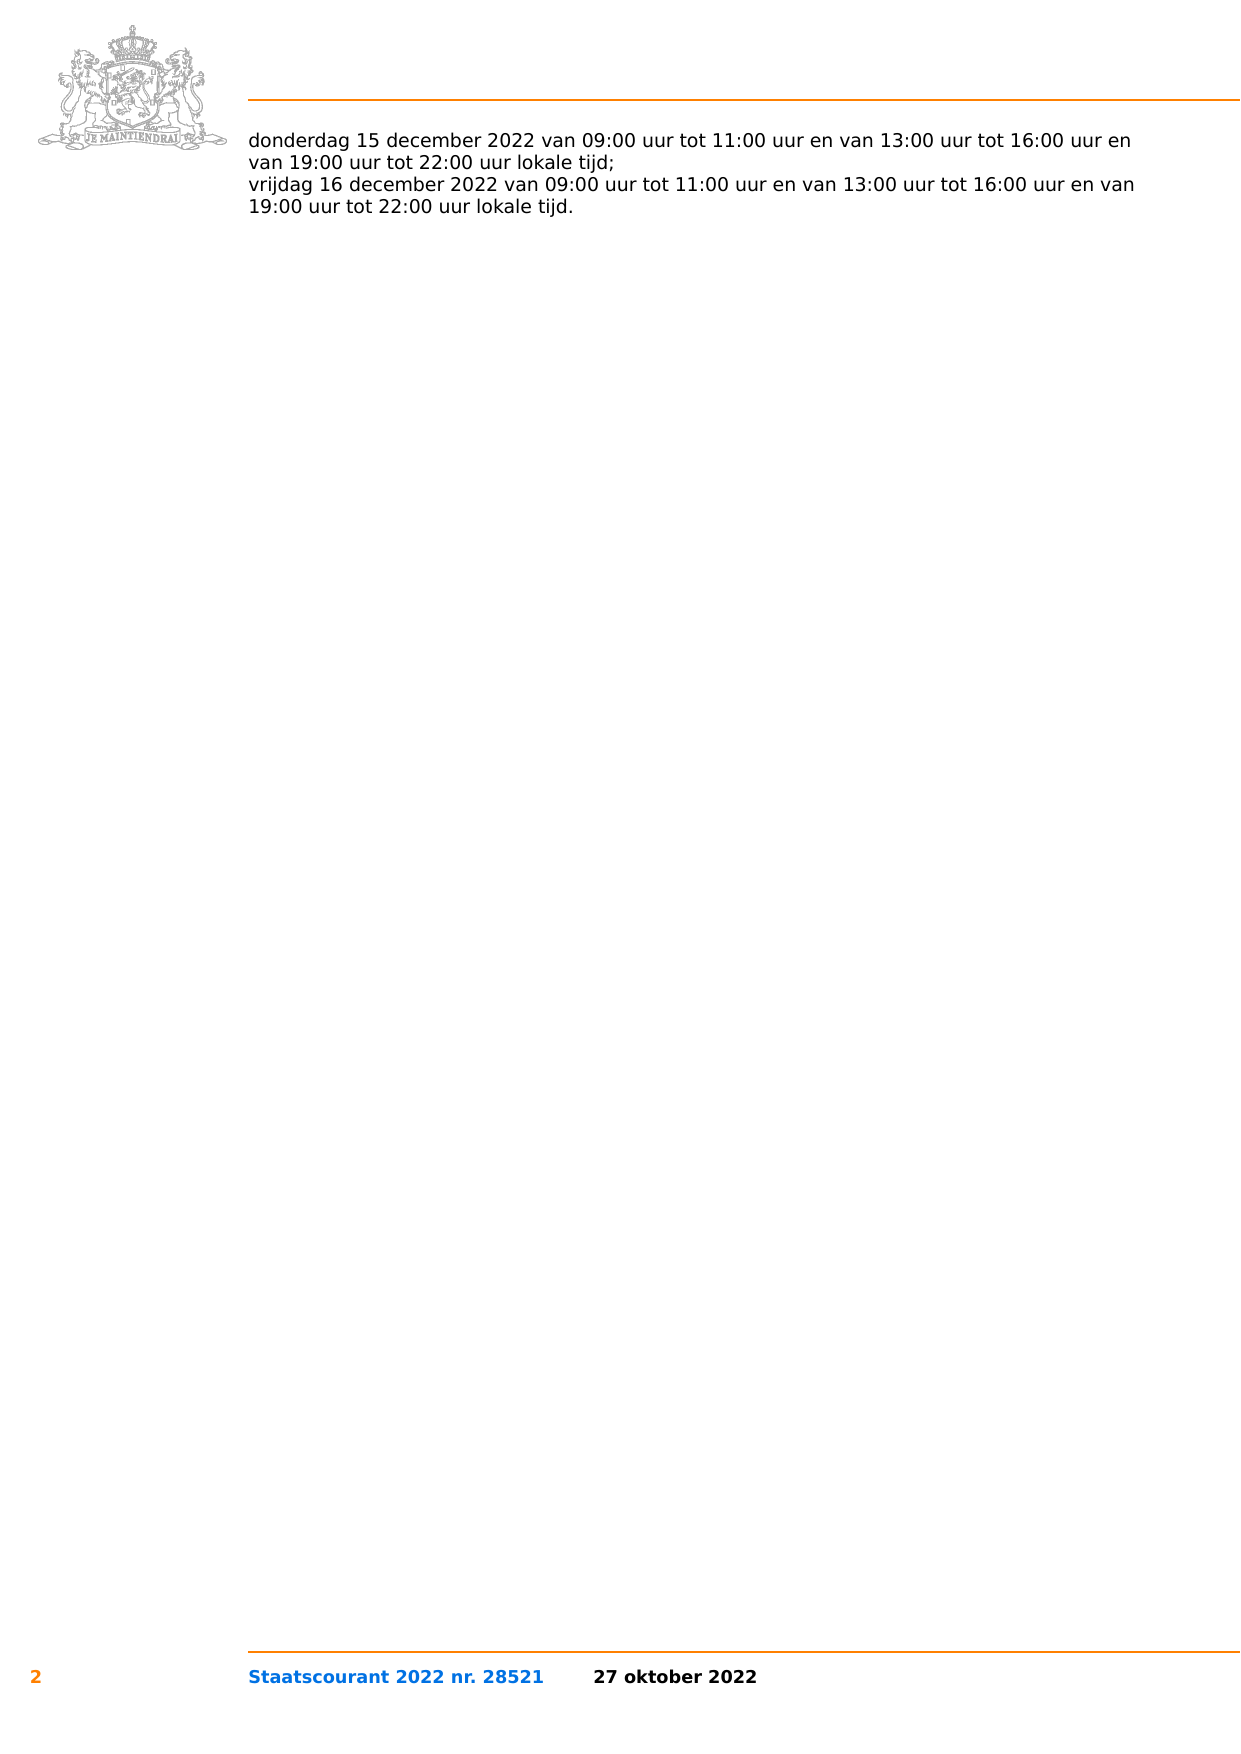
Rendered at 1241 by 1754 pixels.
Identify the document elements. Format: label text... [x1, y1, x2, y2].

picture [38, 25, 227, 150]
text donderdag 15 december 2022 van 09:00 uur tot 11:00 uur en van 13:00 uur tot 16:00 uur en van 19:00 uur tot 22:00 uur lokale tijd; [248, 130, 1163, 174]
text vrijdag 16 december 2022 van 09:00 uur tot 11:00 uur en van 13:00 uur tot 16:00 uur en van 19:00 uur tot 22:00 uur lokale tijd. [248, 174, 1163, 218]
